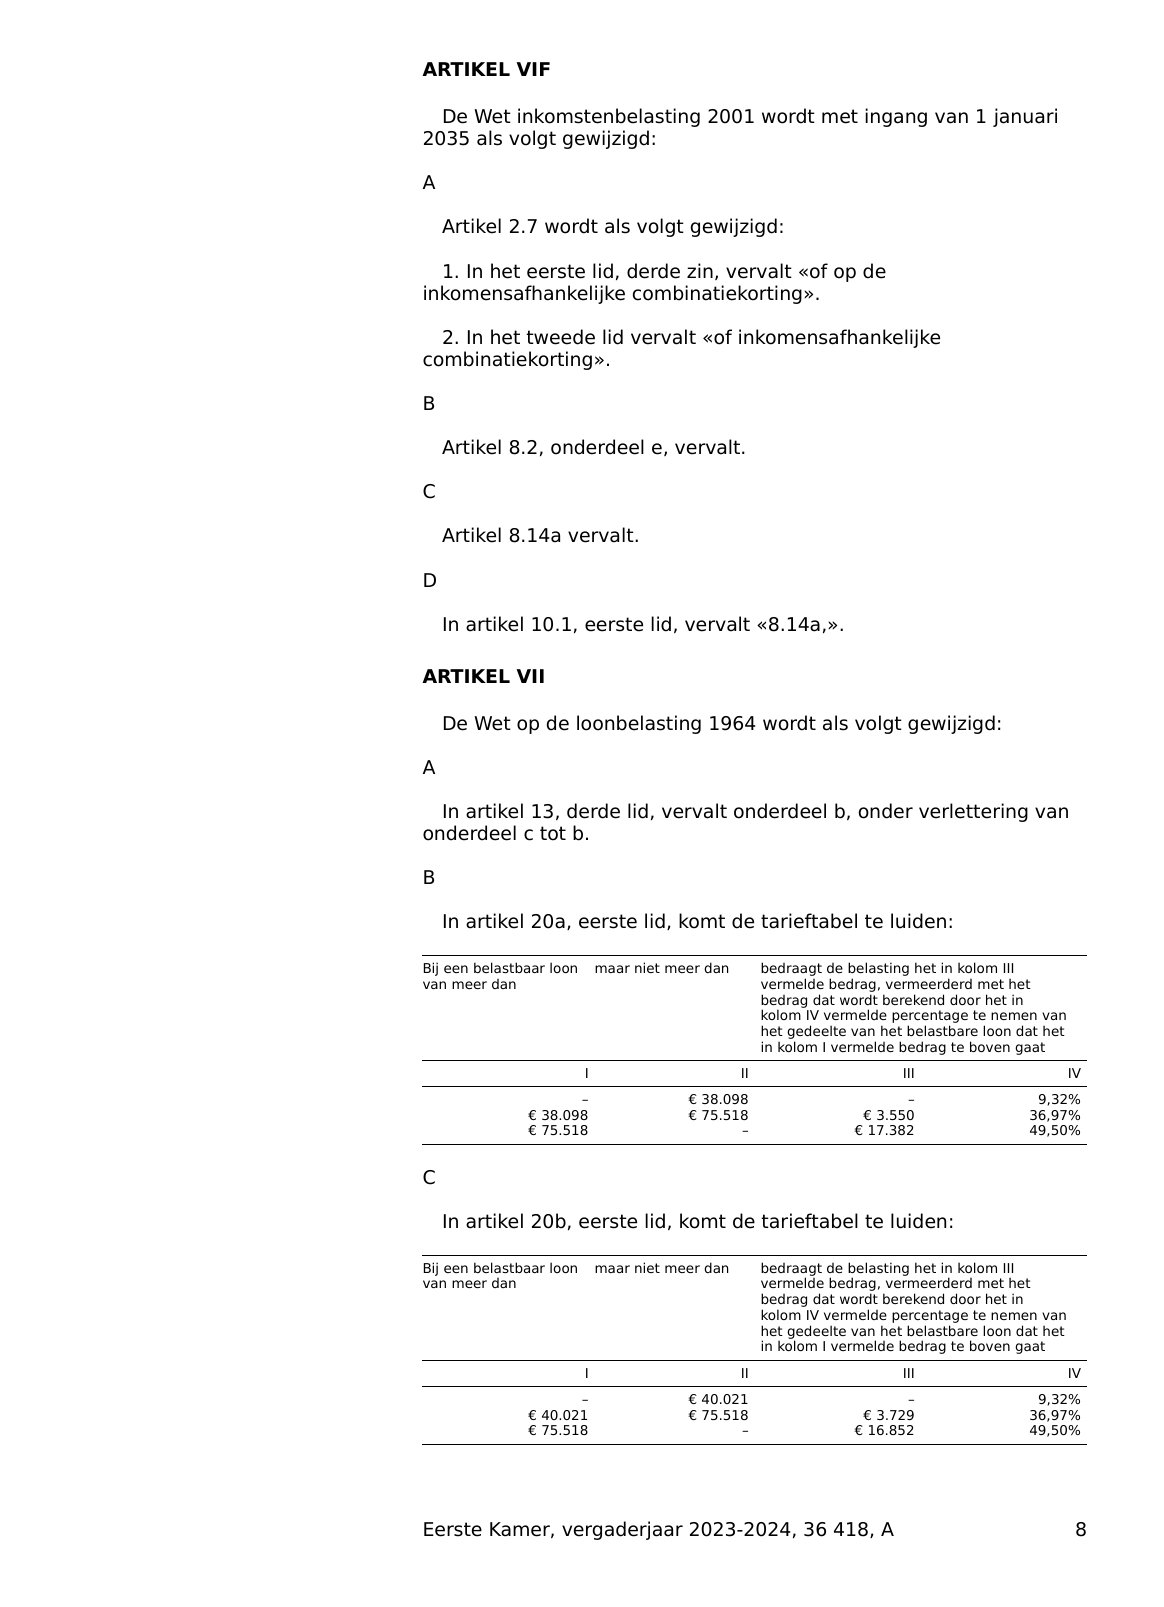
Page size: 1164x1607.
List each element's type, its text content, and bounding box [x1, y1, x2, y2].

text 1. In het eerste lid, derde zin, vervalt «of op de inkomensafhankelijke combinatiekorting». [422, 261, 1087, 304]
table_cell – [588, 1123, 754, 1144]
table_cell 36,97% [921, 1407, 1087, 1423]
text Artikel 2.7 wordt als volgt gewijzigd: [422, 216, 1087, 238]
table_cell 9,32% [921, 1087, 1087, 1107]
table_cell € 75.518 [588, 1407, 754, 1423]
table_cell I [422, 1361, 588, 1386]
text 2. In het tweede lid vervalt «of inkomensafhankelijke combinatiekorting». [422, 327, 1087, 371]
text A [422, 172, 1087, 194]
table_cell € 75.518 [422, 1423, 588, 1443]
table_cell III [754, 1361, 921, 1386]
table_header maar niet meer dan [588, 956, 754, 1060]
table_cell – [588, 1423, 754, 1443]
text In artikel 20b, eerste lid, komt de tarieftabel te luiden: [422, 1211, 1087, 1233]
table_cell € 38.098 [422, 1108, 588, 1123]
table_cell € 3.550 [754, 1108, 921, 1123]
text In artikel 10.1, eerste lid, vervalt «8.14a,». [422, 614, 1087, 636]
table_cell – [422, 1087, 588, 1107]
table_cell 49,50% [921, 1423, 1087, 1443]
table_header maar niet meer dan [588, 1256, 754, 1360]
table_cell 9,32% [921, 1387, 1087, 1407]
table_cell II [588, 1361, 754, 1386]
table_header Bij een belastbaar loon van meer dan [422, 1256, 588, 1360]
text In artikel 20a, eerste lid, komt de tarieftabel te luiden: [422, 911, 1087, 933]
table_cell – [754, 1387, 921, 1407]
text D [422, 569, 1087, 591]
subtitle ARTIKEL VII [422, 666, 1087, 688]
text C [422, 481, 1087, 503]
table_cell – [422, 1387, 588, 1407]
table_cell 49,50% [921, 1123, 1087, 1144]
table_header bedraagt de belasting het in kolom III vermelde bedrag, vermeerderd met het bedrag dat wordt berekend door het in kolom IV vermelde percentage te nemen van het gedeelte van het belastbare loon dat het in kolom I vermelde bedrag te boven gaat [754, 956, 1087, 1060]
text Artikel 8.2, onderdeel e, vervalt. [422, 437, 1087, 459]
table_cell – [754, 1087, 921, 1107]
table_cell I [422, 1061, 588, 1086]
table_header Bij een belastbaar loon van meer dan [422, 956, 588, 1060]
table_cell € 75.518 [588, 1108, 754, 1123]
text De Wet op de loonbelasting 1964 wordt als volgt gewijzigd: [422, 713, 1087, 734]
table_cell € 40.021 [588, 1387, 754, 1407]
text C [422, 1167, 1087, 1189]
table_header bedraagt de belasting het in kolom III vermelde bedrag, vermeerderd met het bedrag dat wordt berekend door het in kolom IV vermelde percentage te nemen van het gedeelte van het belastbare loon dat het in kolom I vermelde bedrag te boven gaat [754, 1256, 1087, 1360]
table_cell III [754, 1061, 921, 1086]
text In artikel 13, derde lid, vervalt onderdeel b, onder verlettering van onderdeel c tot b. [422, 801, 1087, 845]
text B [422, 393, 1087, 415]
table_cell II [588, 1061, 754, 1086]
table_cell IV [921, 1061, 1087, 1086]
table_cell € 38.098 [588, 1087, 754, 1107]
table_cell € 3.729 [754, 1407, 921, 1423]
text De Wet inkomstenbelasting 2001 wordt met ingang van 1 januari 2035 als volgt gewijzigd: [422, 106, 1087, 150]
table_cell IV [921, 1361, 1087, 1386]
table_cell € 16.852 [754, 1423, 921, 1443]
table_cell € 17.382 [754, 1123, 921, 1144]
table_cell € 40.021 [422, 1407, 588, 1423]
text B [422, 867, 1087, 889]
subtitle ARTIKEL VIF [422, 59, 1087, 81]
table_cell 36,97% [921, 1108, 1087, 1123]
text A [422, 757, 1087, 779]
text Artikel 8.14a vervalt. [422, 525, 1087, 547]
table_cell € 75.518 [422, 1123, 588, 1144]
